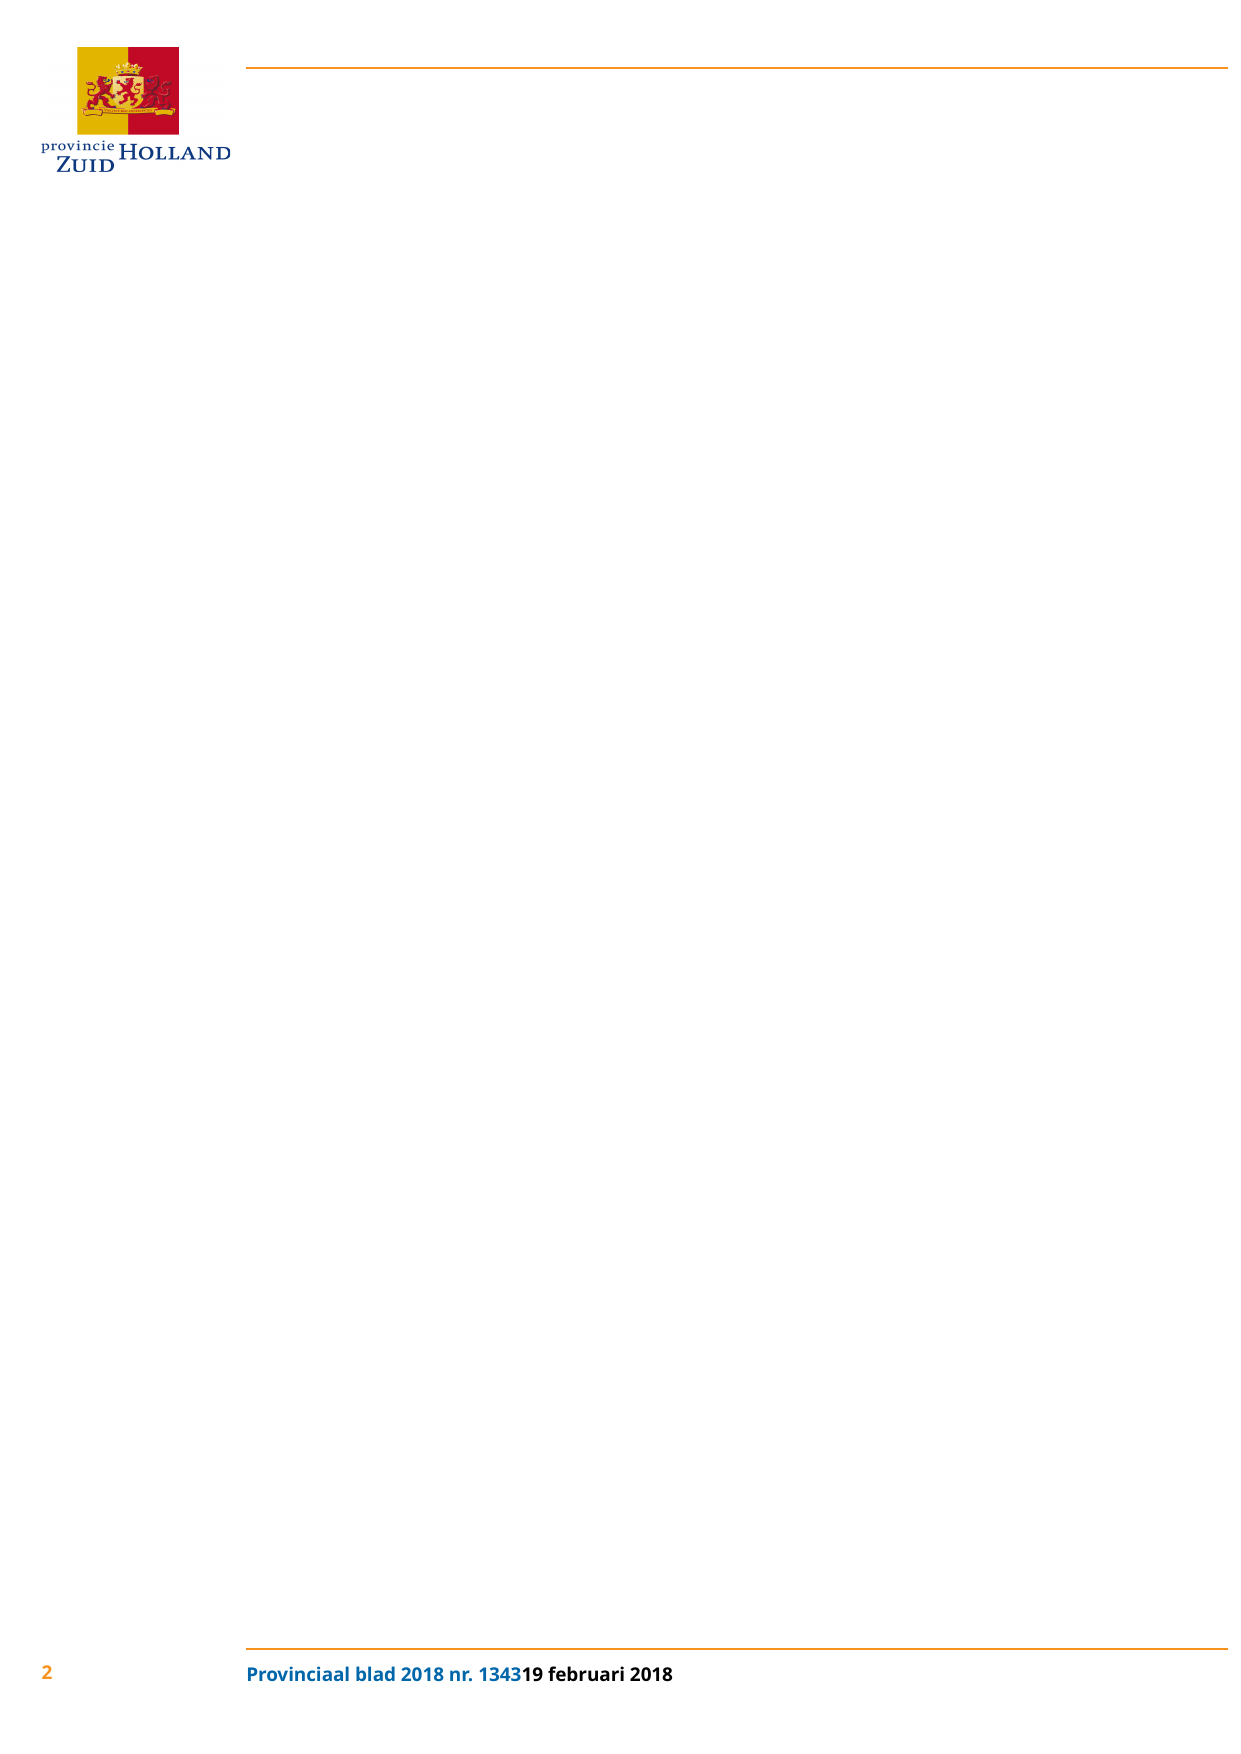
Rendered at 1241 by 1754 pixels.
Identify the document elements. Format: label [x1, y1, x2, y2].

picture [41, 47, 231, 172]
